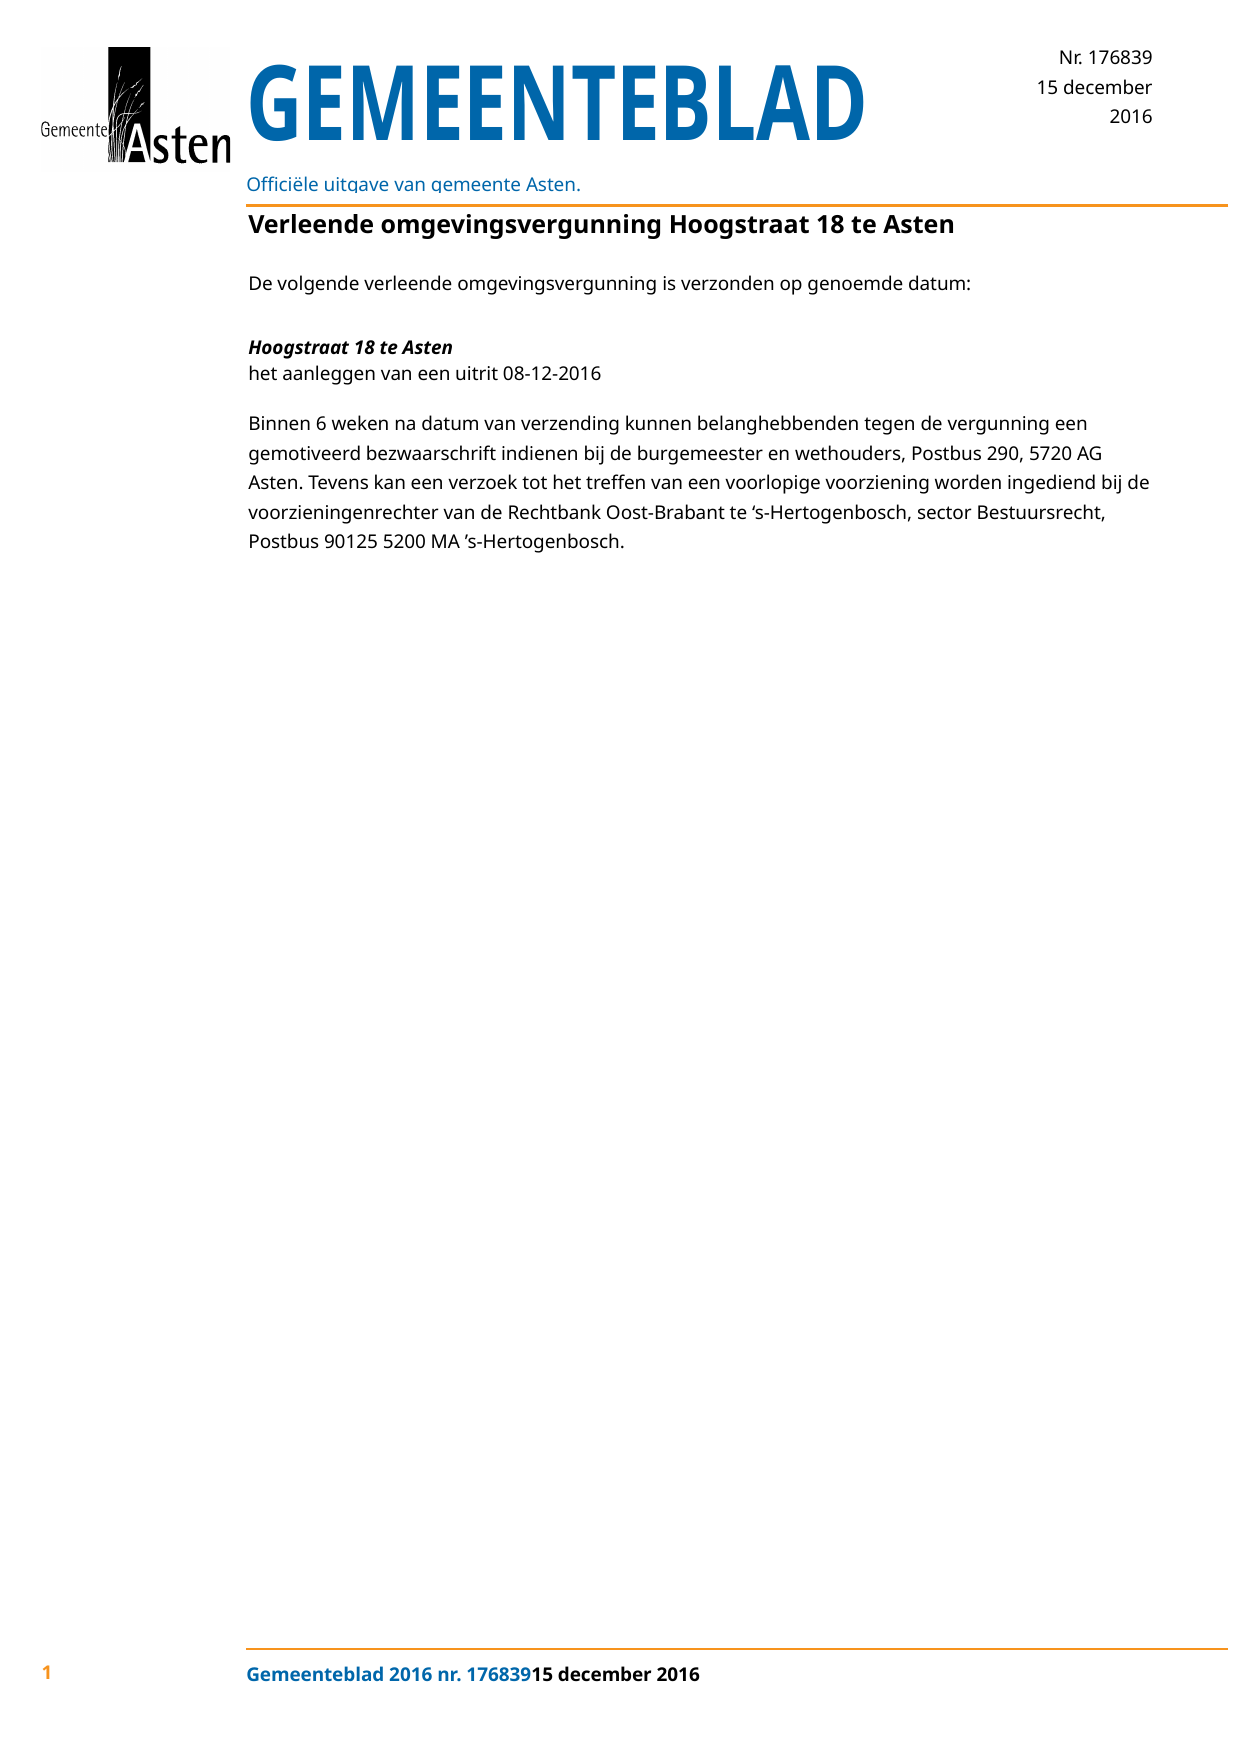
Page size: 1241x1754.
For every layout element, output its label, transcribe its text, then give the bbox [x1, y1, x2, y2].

text Hoogstraat 18 te Asten [248, 334, 1152, 360]
text De volgende verleende omgevingsvergunning is verzonden op genoemde datum: [248, 270, 1152, 296]
picture [41, 47, 231, 172]
text Binnen 6 weken na datum van verzending kunnen belanghebbenden tegen de vergunning een gemotiveerd bezwaarschrift indienen bij de burgemeester en wethouders, Postbus 290, 5720 AG Asten. Tevens kan een verzoek tot het treffen van een voorlopige voorziening worden ingediend bij de voorzieningenrechter van de Rechtbank Oost-Brabant te ‘s-Hertogenbosch, sector Bestuursrecht, Postbus 90125 5200 MA ’s-Hertogenbosch. [248, 410, 1152, 554]
text het aanleggen van een uitrit 08-12-2016 [248, 360, 1152, 386]
text Verleende omgevingsvergunning Hoogstraat 18 te Asten [248, 207, 1152, 241]
